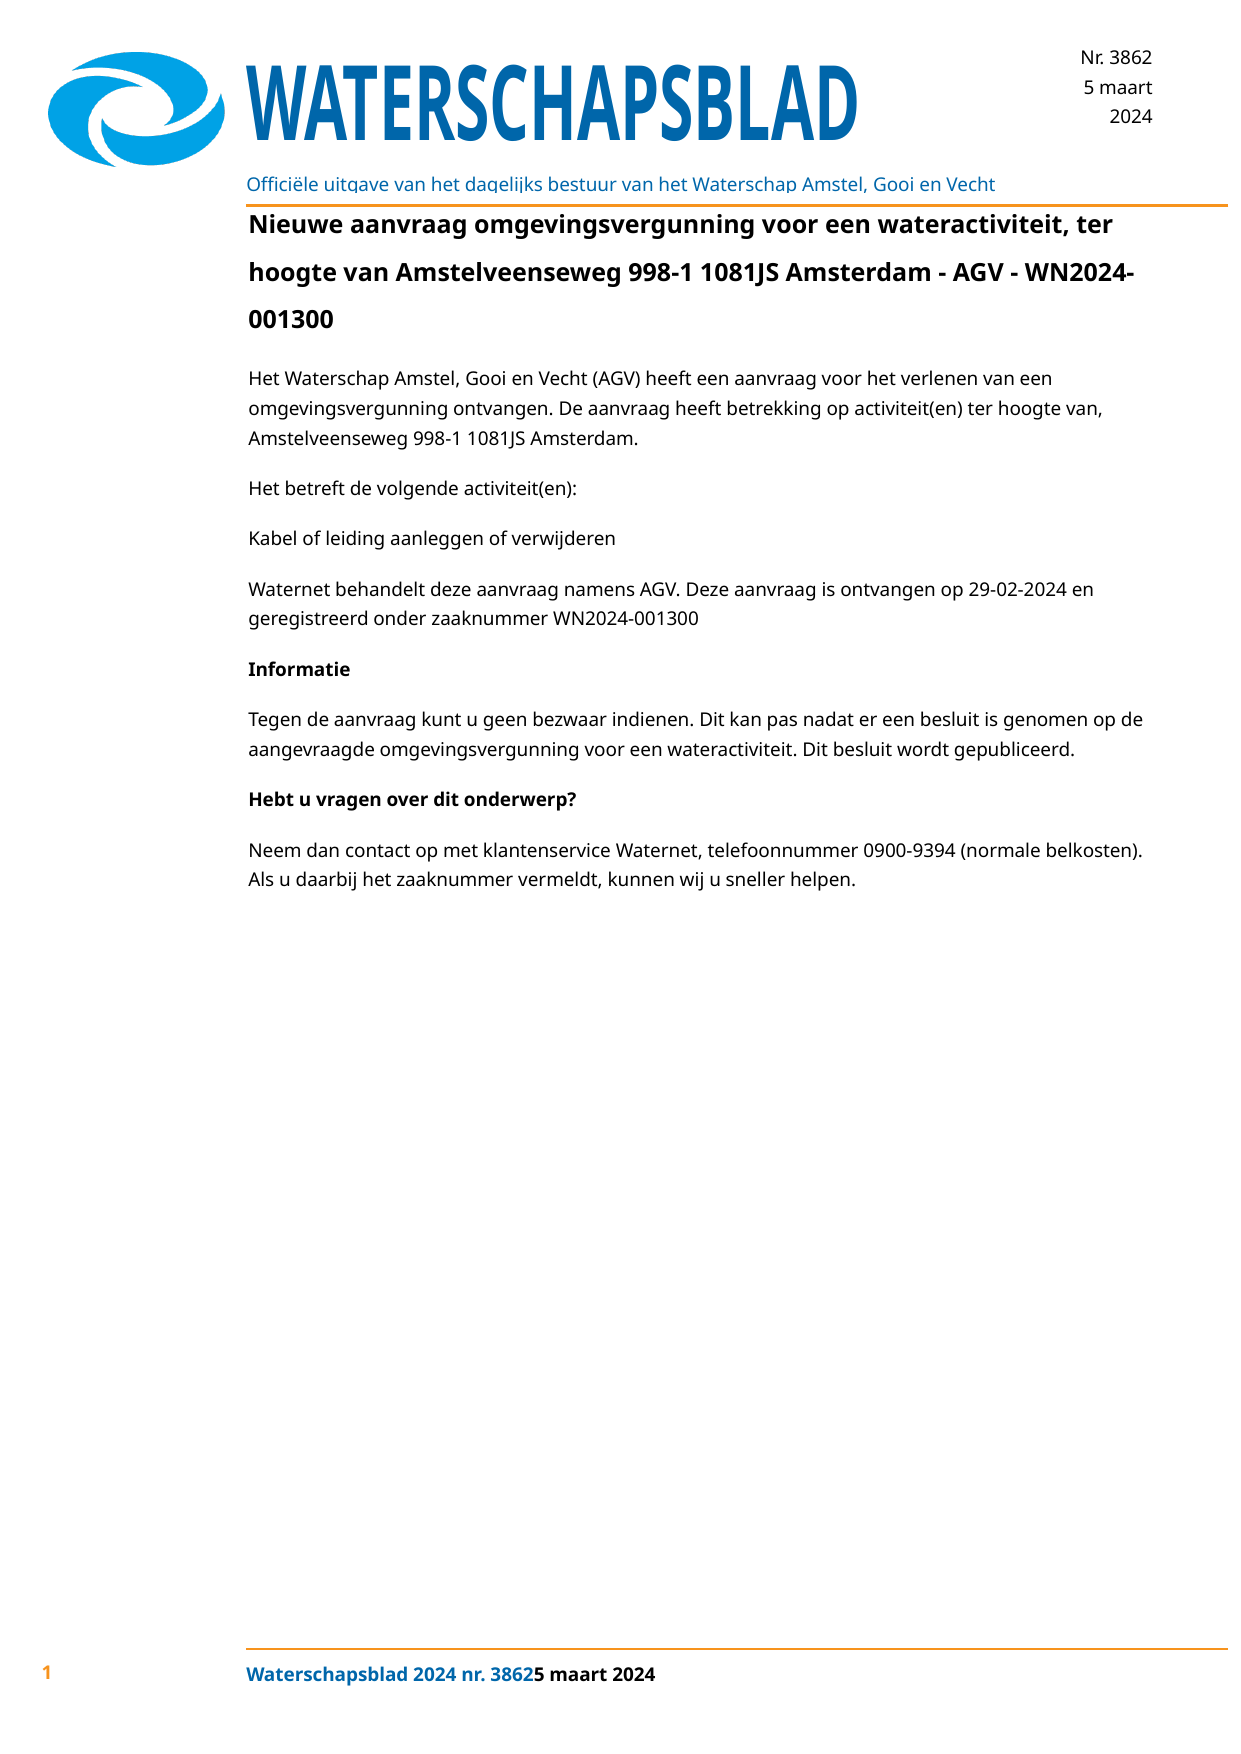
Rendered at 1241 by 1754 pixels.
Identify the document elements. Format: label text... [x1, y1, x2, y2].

text Het betreft de volgende activiteit(en): [248, 475, 1152, 501]
text Tegen de aanvraag kunt u geen bezwaar indienen. Dit kan pas nadat er een besluit is genomen op de aangevraagde omgevingsvergunning voor een wateractiviteit. Dit besluit wordt gepubliceerd. [248, 706, 1152, 762]
text Hebt u vragen over dit onderwerp? [248, 786, 1152, 812]
text Waternet behandelt deze aanvraag namens AGV. Deze aanvraag is ontvangen op 29-02-2024 en geregistreerd onder zaaknummer WN2024-001300 [248, 576, 1152, 631]
text Neem dan contact op met klantenservice Waternet, telefoonnummer 0900-9394 (normale belkosten). Als u daarbij het zaaknummer vermeldt, kunnen wij u sneller helpen. [248, 837, 1152, 892]
text Informatie [248, 656, 1152, 682]
text Nieuwe aanvraag omgevingsvergunning voor een wateractiviteit, ter hoogte van Amstelveenseweg 998-1 1081JS Amsterdam - AGV - WN2024-001300 [248, 207, 1152, 336]
picture [41, 47, 231, 172]
text Kabel of leiding aanleggen of verwijderen [248, 526, 1152, 551]
text Het Waterschap Amstel, Gooi en Vecht (AGV) heeft een aanvraag voor het verlenen van een omgevingsvergunning ontvangen. De aanvraag heeft betrekking op activiteit(en) ter hoogte van, Amstelveenseweg 998-1 1081JS Amsterdam. [248, 366, 1152, 450]
